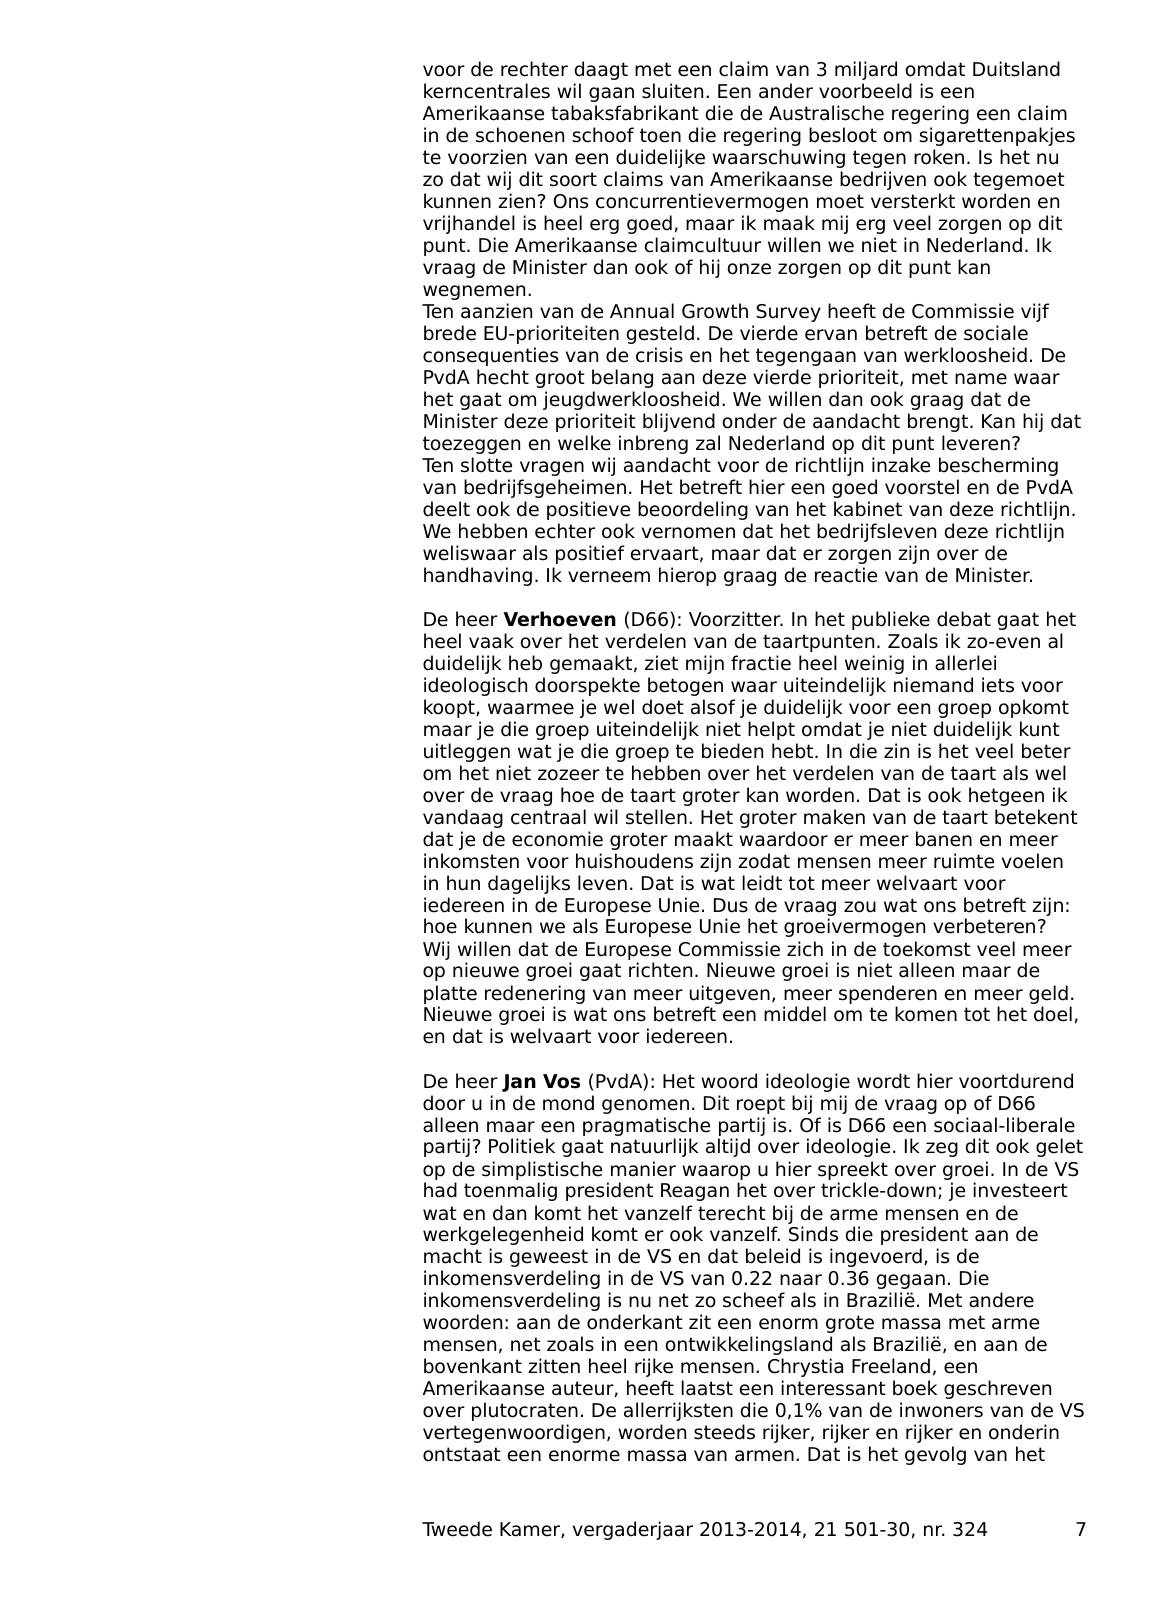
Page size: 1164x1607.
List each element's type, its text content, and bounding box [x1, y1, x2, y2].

text De heer Verhoeven (D66): Voorzitter. In het publieke debat gaat het heel vaak over het verdelen van de taartpunten. Zoals ik zo-even al duidelijk heb gemaakt, ziet mijn fractie heel weinig in allerlei ideologisch doorspekte betogen waar uiteindelijk niemand iets voor koopt, waarmee je wel doet alsof je duidelijk voor een groep opkomt maar je die groep uiteindelijk niet helpt omdat je niet duidelijk kunt uitleggen wat je die groep te bieden hebt. In die zin is het veel beter om het niet zozeer te hebben over het verdelen van de taart als wel over de vraag hoe de taart groter kan worden. Dat is ook hetgeen ik vandaag centraal wil stellen. Het groter maken van de taart betekent dat je de economie groter maakt waardoor er meer banen en meer inkomsten voor huishoudens zijn zodat mensen meer ruimte voelen in hun dagelijks leven. Dat is wat leidt tot meer welvaart voor iedereen in de Europese Unie. Dus de vraag zou wat ons betreft zijn: hoe kunnen we als Europese Unie het groeivermogen verbeteren? [422, 609, 1087, 938]
text Ten slotte vragen wij aandacht voor de richtlijn inzake bescherming van bedrijfsgeheimen. Het betreft hier een goed voorstel en de PvdA deelt ook de positieve beoordeling van het kabinet van deze richtlijn. We hebben echter ook vernomen dat het bedrijfsleven deze richtlijn weliswaar als positief ervaart, maar dat er zorgen zijn over de handhaving. Ik verneem hierop graag de reactie van de Minister. [422, 455, 1087, 587]
text De heer Jan Vos (PvdA): Het woord ideologie wordt hier voortdurend door u in de mond genomen. Dit roept bij mij de vraag op of D66 alleen maar een pragmatische partij is. Of is D66 een sociaal-liberale partij? Politiek gaat natuurlijk altijd over ideologie. Ik zeg dit ook gelet op de simplistische manier waarop u hier spreekt over groei. In de VS had toenmalig president Reagan het over trickle-down; je investeert wat en dan komt het vanzelf terecht bij de arme mensen en de werkgelegenheid komt er ook vanzelf. Sinds die president aan de macht is geweest in de VS en dat beleid is ingevoerd, is de inkomensverdeling in de VS van 0.22 naar 0.36 gegaan. Die inkomensverdeling is nu net zo scheef als in Brazilië. Met andere woorden: aan de onderkant zit een enorm grote massa met arme mensen, net zoals in een ontwikkelingsland als Brazilië, en aan de bovenkant zitten heel rijke mensen. Chrystia Freeland, een Amerikaanse auteur, heeft laatst een interessant boek geschreven over plutocraten. De allerrijksten die 0,1% van de inwoners van de VS vertegenwoordigen, worden steeds rijker, rijker en rijker en onderin ontstaat een enorme massa van armen. Dat is het gevolg van het [422, 1071, 1087, 1466]
text Ten aanzien van de Annual Growth Survey heeft de Commissie vijf brede EU-prioriteiten gesteld. De vierde ervan betreft de sociale consequenties van de crisis en het tegengaan van werkloosheid. De PvdA hecht groot belang aan deze vierde prioriteit, met name waar het gaat om jeugdwerkloosheid. We willen dan ook graag dat de Minister deze prioriteit blijvend onder de aandacht brengt. Kan hij dat toezeggen en welke inbreng zal Nederland op dit punt leveren? [422, 301, 1087, 455]
text Wij willen dat de Europese Commissie zich in de toekomst veel meer op nieuwe groei gaat richten. Nieuwe groei is niet alleen maar de platte redenering van meer uitgeven, meer spenderen en meer geld. Nieuwe groei is wat ons betreft een middel om te komen tot het doel, en dat is welvaart voor iedereen. [422, 938, 1087, 1048]
text voor de rechter daagt met een claim van 3 miljard omdat Duitsland kerncentrales wil gaan sluiten. Een ander voorbeeld is een Amerikaanse tabaksfabrikant die de Australische regering een claim in de schoenen schoof toen die regering besloot om sigarettenpakjes te voorzien van een duidelijke waarschuwing tegen roken. Is het nu zo dat wij dit soort claims van Amerikaanse bedrijven ook tegemoet kunnen zien? Ons concurrentievermogen moet versterkt worden en vrijhandel is heel erg goed, maar ik maak mij erg veel zorgen op dit punt. Die Amerikaanse claimcultuur willen we niet in Nederland. Ik vraag de Minister dan ook of hij onze zorgen op dit punt kan wegnemen. [422, 59, 1087, 301]
